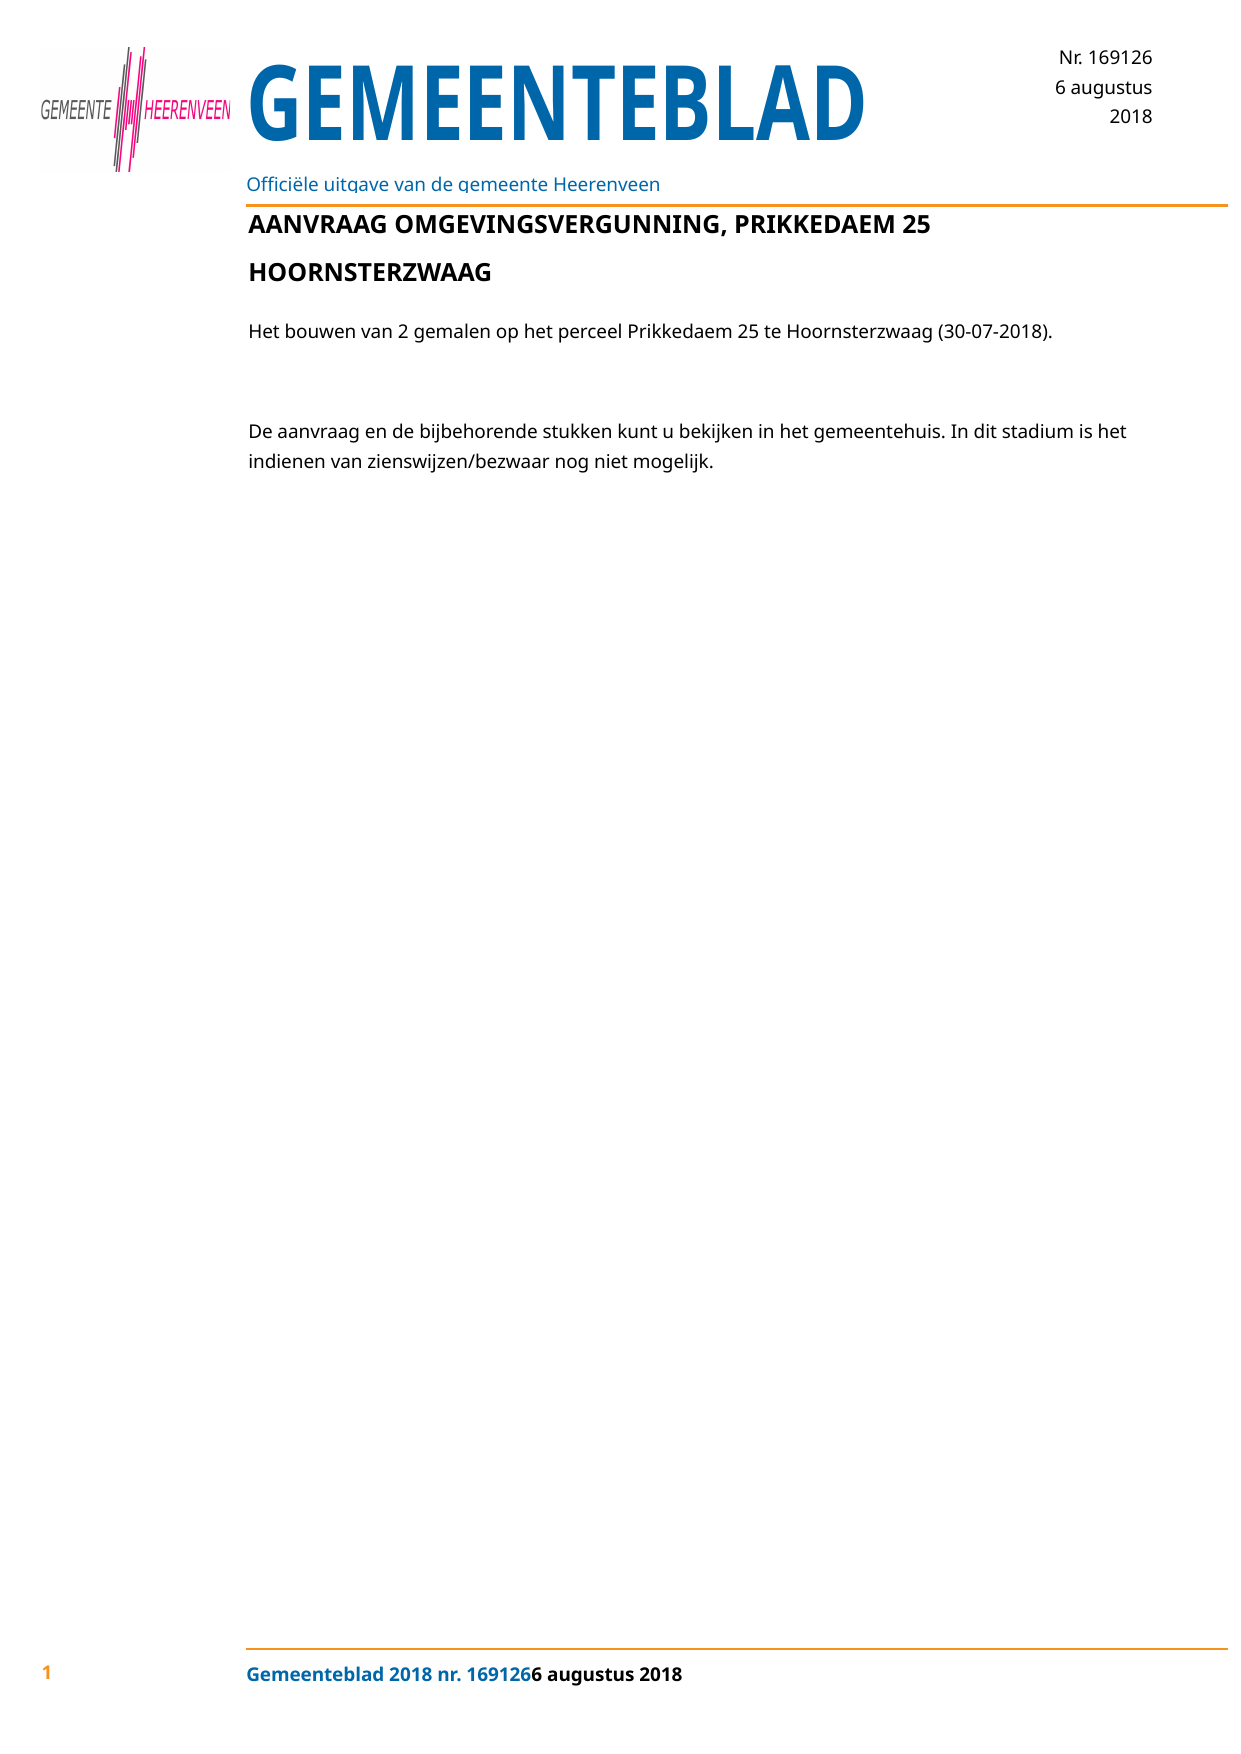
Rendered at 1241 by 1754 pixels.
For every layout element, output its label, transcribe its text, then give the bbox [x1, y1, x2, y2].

picture [41, 47, 231, 172]
text Het bouwen van 2 gemalen op het perceel Prikkedaem 25 te Hoornsterzwaag (30-07-2018). [248, 318, 1152, 344]
text De aanvraag en de bijbehorende stukken kunt u bekijken in het gemeentehuis. In dit stadium is het indienen van zienswijzen/bezwaar nog niet mogelijk. [248, 419, 1152, 474]
text AANVRAAG OMGEVINGSVERGUNNING, PRIKKEDAEM 25 HOORNSTERZWAAG [248, 207, 1152, 288]
